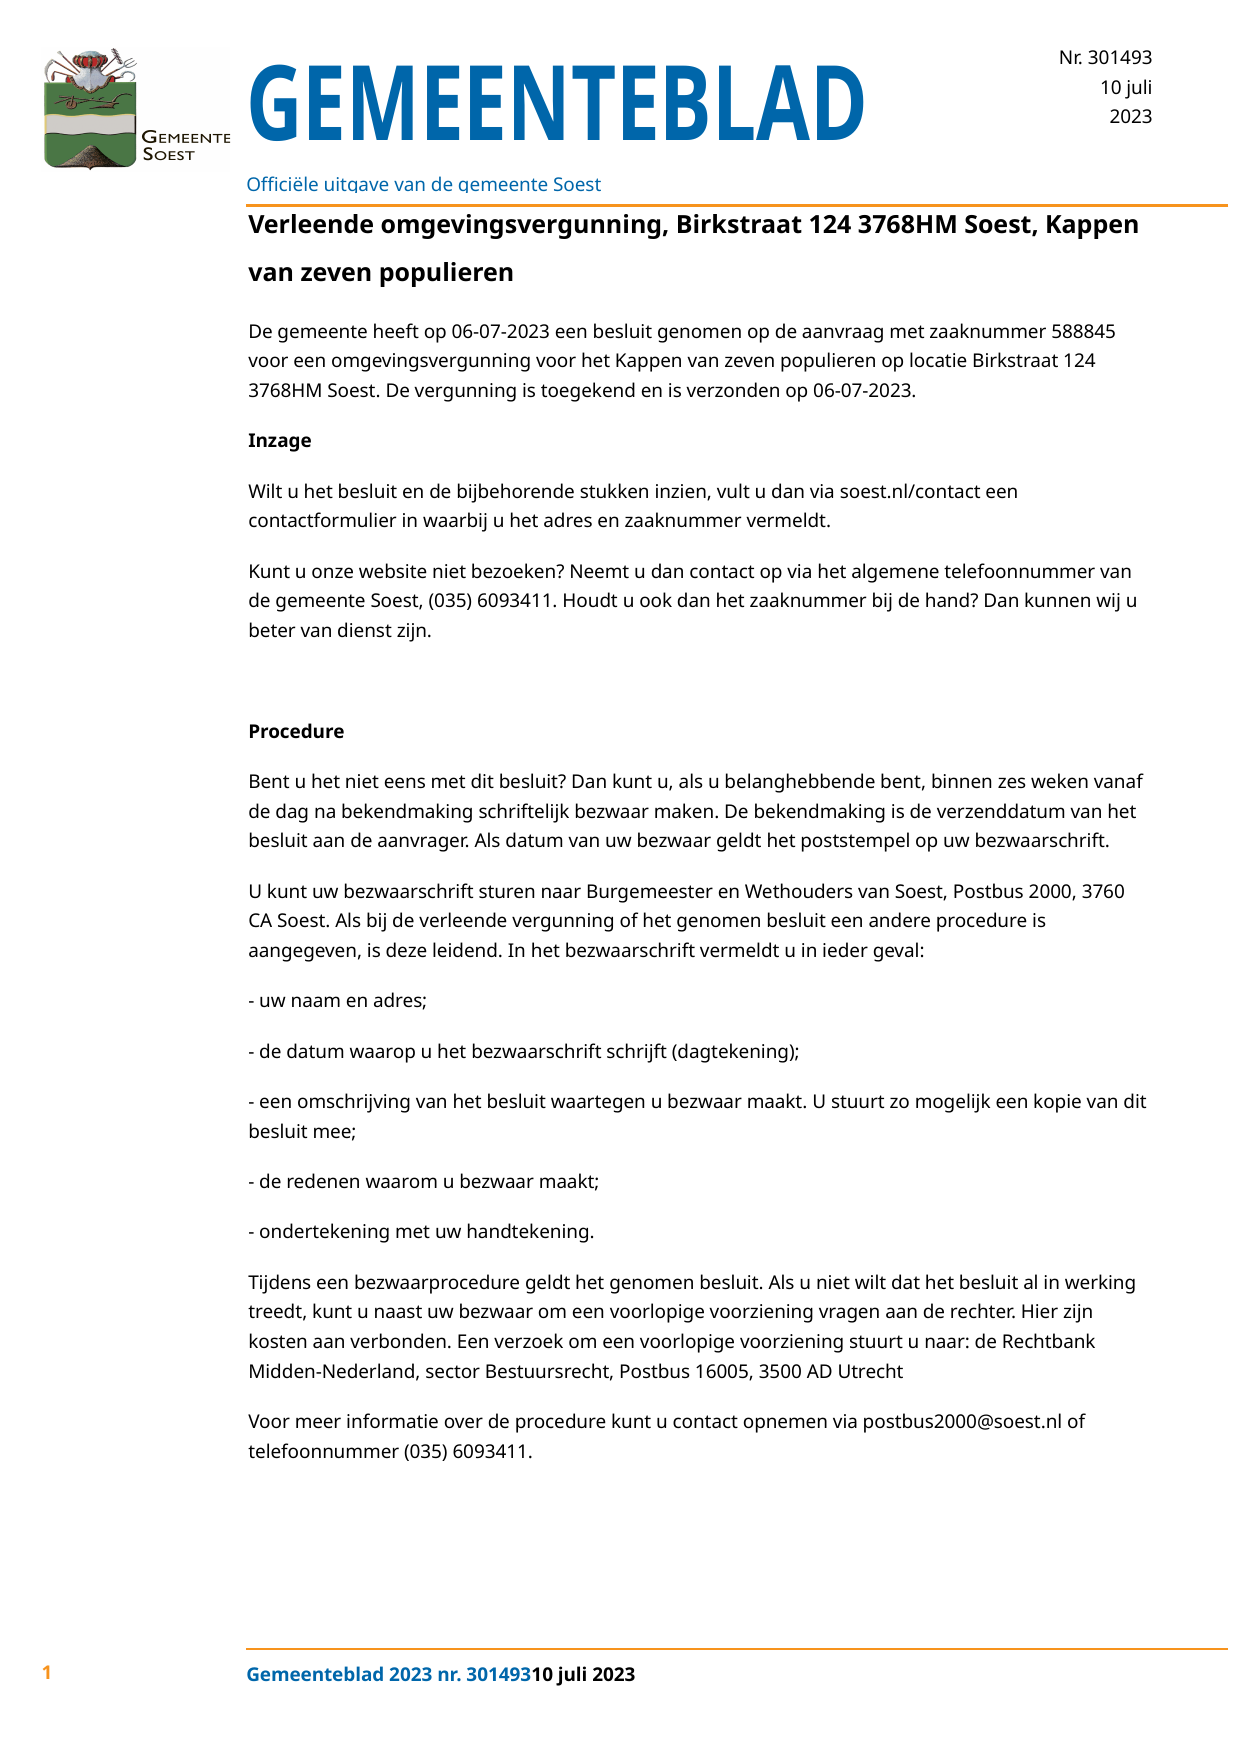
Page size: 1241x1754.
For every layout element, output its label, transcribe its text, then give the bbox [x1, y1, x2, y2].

text Verleende omgevingsvergunning, Birkstraat 124 3768HM Soest, Kappen van zeven populieren [248, 207, 1152, 288]
text Tijdens een bezwaarprocedure geldt het genomen besluit. Als u niet wilt dat het besluit al in werking treedt, kunt u naast uw bezwaar om een voorlopige voorziening vragen aan de rechter. Hier zijn kosten aan verbonden. Een verzoek om een voorlopige voorziening stuurt u naar: de Rechtbank Midden-Nederland, sector Bestuursrecht, Postbus 16005, 3500 AD Utrecht [248, 1269, 1152, 1384]
text Voor meer informatie over de procedure kunt u contact opnemen via postbus2000@soest.nl of telefoonnummer (035) 6093411. [248, 1408, 1152, 1464]
text Inzage [248, 427, 1152, 453]
text Procedure [248, 718, 1152, 744]
text - de redenen waarom u bezwaar maakt; [248, 1168, 1152, 1194]
text De gemeente heeft op 06-07-2023 een besluit genomen op de aanvraag met zaaknummer 588845 voor een omgevingsvergunning voor het Kappen van zeven populieren op locatie Birkstraat 124 3768HM Soest. De vergunning is toegekend en is verzonden op 06-07-2023. [248, 318, 1152, 403]
text Bent u het niet eens met dit besluit? Dan kunt u, als u belanghebbende bent, binnen zes weken vanaf de dag na bekendmaking schriftelijk bezwaar maken. De bekendmaking is de verzenddatum van het besluit aan de aanvrager. Als datum van uw bezwaar geldt het poststempel op uw bezwaarschrift. [248, 768, 1152, 853]
text - een omschrijving van het besluit waartegen u bezwaar maakt. U stuurt zo mogelijk een kopie van dit besluit mee; [248, 1088, 1152, 1144]
text - ondertekening met uw handtekening. [248, 1219, 1152, 1244]
text U kunt uw bezwaarschrift sturen naar Burgemeester en Wethouders van Soest, Postbus 2000, 3760 CA Soest. Als bij de verleende vergunning of het genomen besluit een andere procedure is aangegeven, is deze leidend. In het bezwaarschrift vermeldt u in ieder geval: [248, 878, 1152, 963]
picture [41, 47, 231, 172]
text - de datum waarop u het bezwaarschrift schrijft (dagtekening); [248, 1038, 1152, 1064]
text Kunt u onze website niet bezoeken? Neemt u dan contact op via het algemene telefoonnummer van de gemeente Soest, (035) 6093411. Houdt u ook dan het zaaknummer bij de hand? Dan kunnen wij u beter van dienst zijn. [248, 558, 1152, 643]
text - uw naam en adres; [248, 987, 1152, 1013]
text Wilt u het besluit en de bijbehorende stukken inzien, vult u dan via soest.nl/contact een contactformulier in waarbij u het adres en zaaknummer vermeldt. [248, 478, 1152, 533]
